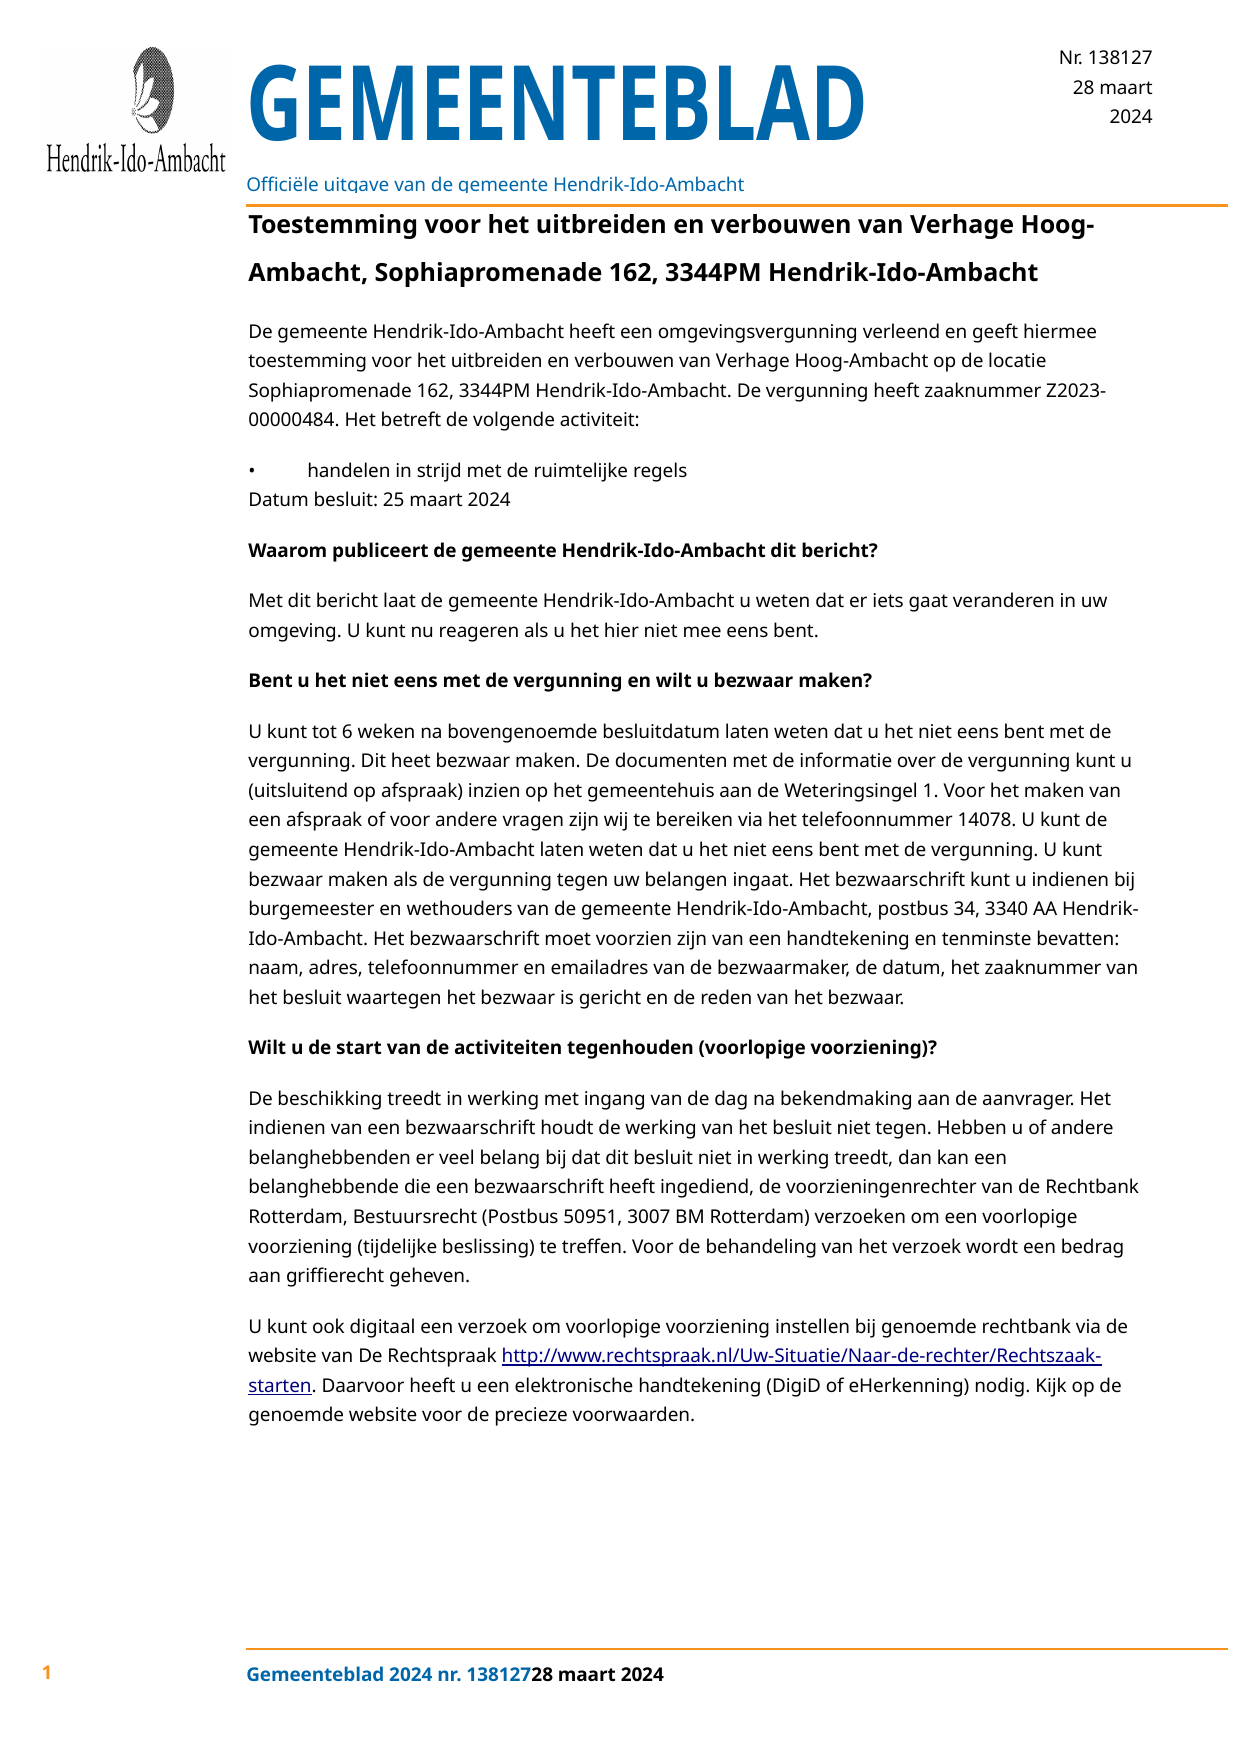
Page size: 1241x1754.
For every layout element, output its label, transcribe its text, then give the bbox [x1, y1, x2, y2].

list handelen in strijd met de ruimtelijke regels [248, 457, 1152, 483]
text De beschikking treedt in werking met ingang van de dag na bekendmaking aan de aanvrager. Het indienen van een bezwaarschrift houdt de werking van het besluit niet tegen. Hebben u of andere belanghebbenden er veel belang bij dat dit besluit niet in werking treedt, dan kan een belanghebbende die een bezwaarschrift heeft ingediend, de voorzieningenrechter van de Rechtbank Rotterdam, Bestuursrecht (Postbus 50951, 3007 BM Rotterdam) verzoeken om een voorlopige voorziening (tijdelijke beslissing) te treffen. Voor de behandeling van het verzoek wordt een bedrag aan griffierecht geheven. [248, 1085, 1152, 1288]
text U kunt tot 6 weken na bovengenoemde besluitdatum laten weten dat u het niet eens bent met de vergunning. Dit heet bezwaar maken. De documenten met de informatie over de vergunning kunt u (uitsluitend op afspraak) inzien op het gemeentehuis aan de Weteringsingel 1. Voor het maken van een afspraak of voor andere vragen zijn wij te bereiken via het telefoonnummer 14078. U kunt de gemeente Hendrik-Ido-Ambacht laten weten dat u het niet eens bent met de vergunning. U kunt bezwaar maken als de vergunning tegen uw belangen ingaat. Het bezwaarschrift kunt u indienen bij burgemeester en wethouders van de gemeente Hendrik-Ido-Ambacht, postbus 34, 3340 AA Hendrik-Ido-Ambacht. Het bezwaarschrift moet voorzien zijn van een handtekening en tenminste bevatten: naam, adres, telefoonnummer en emailadres van de bezwaarmaker, de datum, het zaaknummer van het besluit waartegen het bezwaar is gericht en de reden van het bezwaar. [248, 718, 1152, 1010]
text Toestemming voor het uitbreiden en verbouwen van Verhage Hoog-Ambacht, Sophiapromenade 162, 3344PM Hendrik-Ido-Ambacht [248, 207, 1152, 288]
text Wilt u de start van de activiteiten tegenhouden (voorlopige voorziening)? [248, 1034, 1152, 1060]
text Bent u het niet eens met de vergunning en wilt u bezwaar maken? [248, 667, 1152, 693]
text U kunt ook digitaal een verzoek om voorlopige voorziening instellen bij genoemde rechtbank via de website van De Rechtspraak http://www.rechtspraak.nl/Uw-Situatie/Naar-de-rechter/Rechtszaak-starten. Daarvoor heeft u een elektronische handtekening (DigiD of eHerkenning) nodig. Kijk op de genoemde website voor de precieze voorwaarden. [248, 1313, 1152, 1427]
picture [41, 47, 231, 172]
text Waarom publiceert de gemeente Hendrik-Ido-Ambacht dit bericht? [248, 537, 1152, 563]
text Datum besluit: 25 maart 2024 [248, 487, 1152, 512]
text Met dit bericht laat de gemeente Hendrik-Ido-Ambacht u weten dat er iets gaat veranderen in uw omgeving. U kunt nu reageren als u het hier niet mee eens bent. [248, 587, 1152, 643]
text De gemeente Hendrik-Ido-Ambacht heeft een omgevingsvergunning verleend en geeft hiermee toestemming voor het uitbreiden en verbouwen van Verhage Hoog-Ambacht op de locatie Sophiapromenade 162, 3344PM Hendrik-Ido-Ambacht. De vergunning heeft zaaknummer Z2023-00000484. Het betreft de volgende activiteit: [248, 318, 1152, 432]
